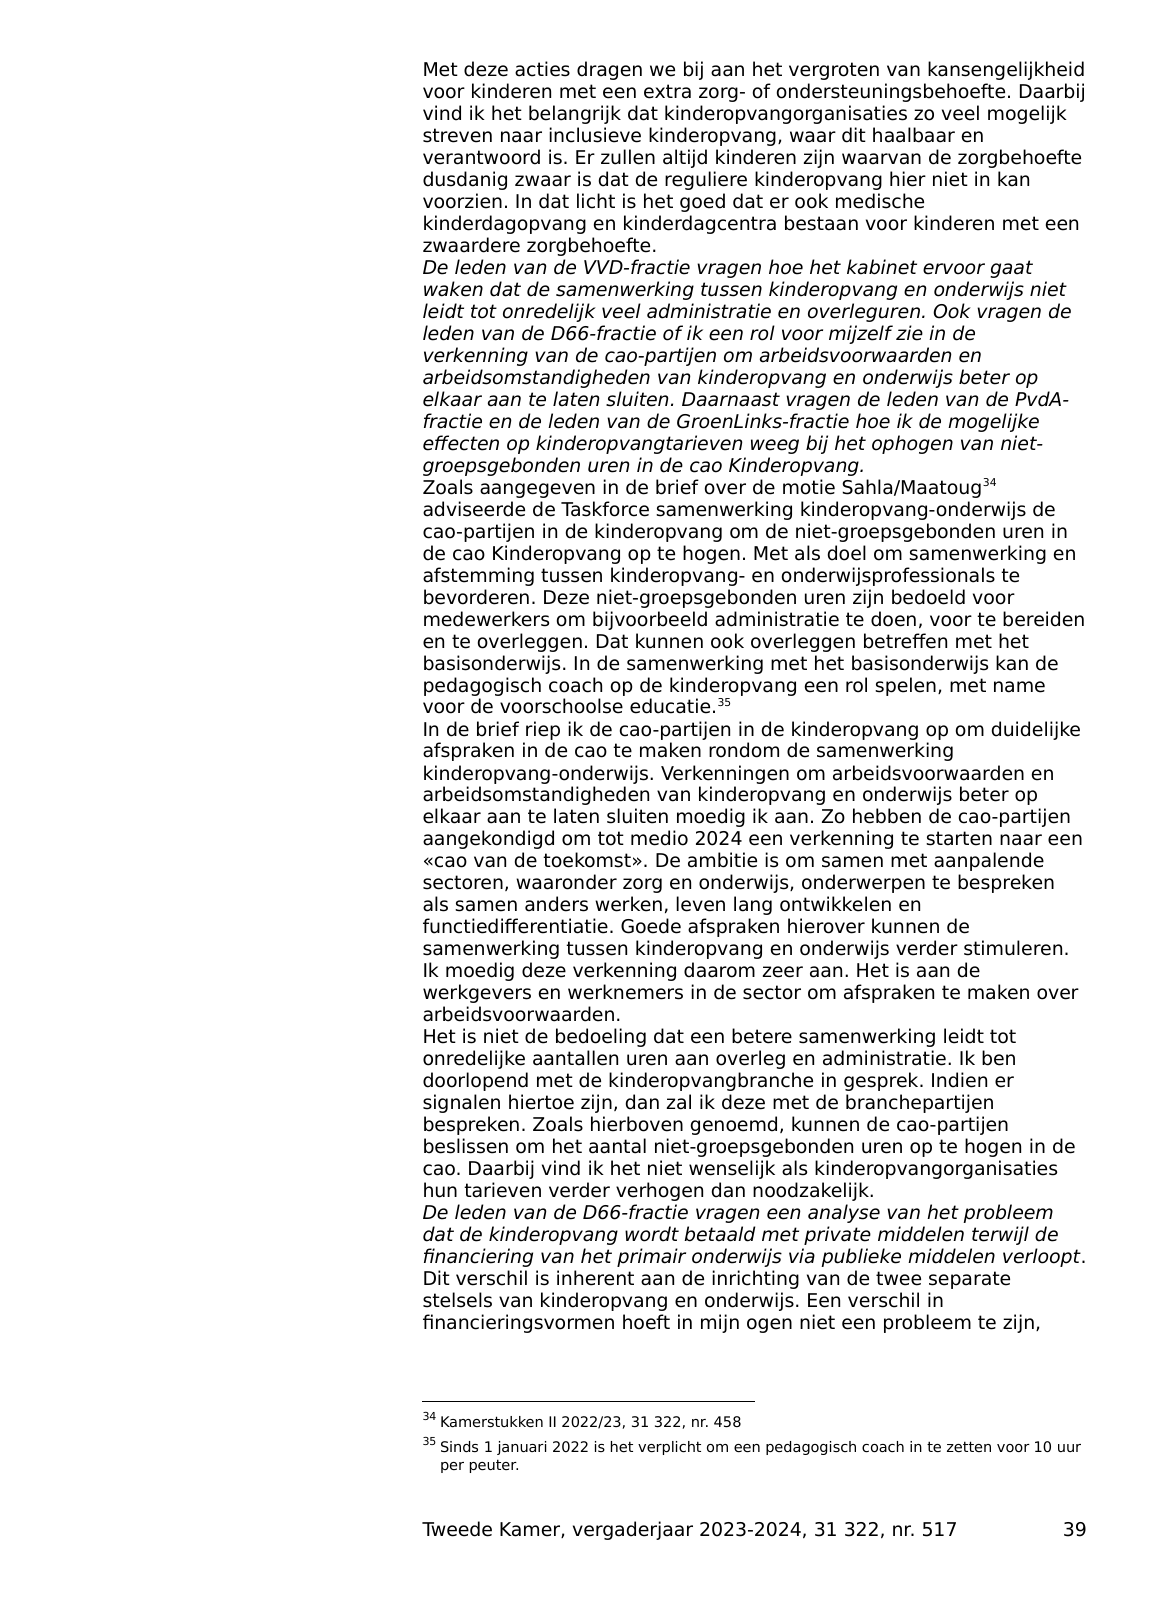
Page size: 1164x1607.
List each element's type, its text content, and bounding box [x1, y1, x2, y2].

text Het is niet de bedoeling dat een betere samenwerking leidt tot onredelijke aantallen uren aan overleg en administratie. Ik ben doorlopend met de kinderopvangbranche in gesprek. Indien er signalen hiertoe zijn, dan zal ik deze met de branchepartijen bespreken. Zoals hierboven genoemd, kunnen de cao-partijen beslissen om het aantal niet-groepsgebonden uren op te hogen in de cao. Daarbij vind ik het niet wenselijk als kinderopvangorganisaties hun tarieven verder verhogen dan noodzakelijk. [422, 1026, 1087, 1202]
text Sinds 1 januari 2022 is het verplicht om een pedagogisch coach in te zetten voor 10 uur per peuter. [422, 1435, 1087, 1474]
text Zoals aangegeven in de brief over de motie Sahla/Maatoug adviseerde de Taskforce samenwerking kinderopvang-onderwijs de cao-partijen in de kinderopvang om de niet-groepsgebonden uren in de cao Kinderopvang op te hogen. Met als doel om samenwerking en afstemming tussen kinderopvang- en onderwijsprofessionals te bevorderen. Deze niet-groepsgebonden uren zijn bedoeld voor medewerkers om bijvoorbeeld administratie te doen, voor te bereiden en te overleggen. Dat kunnen ook overleggen betreffen met het basisonderwijs. In de samenwerking met het basisonderwijs kan de pedagogisch coach op de kinderopvang een rol spelen, met name voor de voorschoolse educatie. [422, 477, 1087, 718]
text De leden van de VVD-fractie vragen hoe het kabinet ervoor gaat waken dat de samenwerking tussen kinderopvang en onderwijs niet leidt tot onredelijk veel administratie en overleguren. Ook vragen de leden van de D66-fractie of ik een rol voor mijzelf zie in de verkenning van de cao-partijen om arbeidsvoorwaarden en arbeidsomstandigheden van kinderopvang en onderwijs beter op elkaar aan te laten sluiten. Daarnaast vragen de leden van de PvdA-fractie en de leden van de GroenLinks-fractie hoe ik de mogelijke effecten op kinderopvangtarieven weeg bij het ophogen van niet-groepsgebonden uren in de cao Kinderopvang. [422, 257, 1087, 477]
text De leden van de D66-fractie vragen een analyse van het probleem dat de kinderopvang wordt betaald met private middelen terwijl de financiering van het primair onderwijs via publieke middelen verloopt. [422, 1202, 1087, 1268]
text Kamerstukken II 2022/23, 31 322, nr. 458 [422, 1410, 1087, 1432]
text Met deze acties dragen we bij aan het vergroten van kansengelijkheid voor kinderen met een extra zorg- of ondersteuningsbehoefte. Daarbij vind ik het belangrijk dat kinderopvangorganisaties zo veel mogelijk streven naar inclusieve kinderopvang, waar dit haalbaar en verantwoord is. Er zullen altijd kinderen zijn waarvan de zorgbehoefte dusdanig zwaar is dat de reguliere kinderopvang hier niet in kan voorzien. In dat licht is het goed dat er ook medische kinderdagopvang en kinderdagcentra bestaan voor kinderen met een zwaardere zorgbehoefte. [422, 59, 1087, 257]
text In de brief riep ik de cao-partijen in de kinderopvang op om duidelijke afspraken in de cao te maken rondom de samenwerking kinderopvang-onderwijs. Verkenningen om arbeidsvoorwaarden en arbeidsomstandigheden van kinderopvang en onderwijs beter op elkaar aan te laten sluiten moedig ik aan. Zo hebben de cao-partijen aangekondigd om tot medio 2024 een verkenning te starten naar een «cao van de toekomst». De ambitie is om samen met aanpalende sectoren, waaronder zorg en onderwijs, onderwerpen te bespreken als samen anders werken, leven lang ontwikkelen en functiedifferentiatie. Goede afspraken hierover kunnen de samenwerking tussen kinderopvang en onderwijs verder stimuleren. Ik moedig deze verkenning daarom zeer aan. Het is aan de werkgevers en werknemers in de sector om afspraken te maken over arbeidsvoorwaarden. [422, 718, 1087, 1026]
text Dit verschil is inherent aan de inrichting van de twee separate stelsels van kinderopvang en onderwijs. Een verschil in financieringsvormen hoeft in mijn ogen niet een probleem te zijn, [422, 1268, 1087, 1334]
